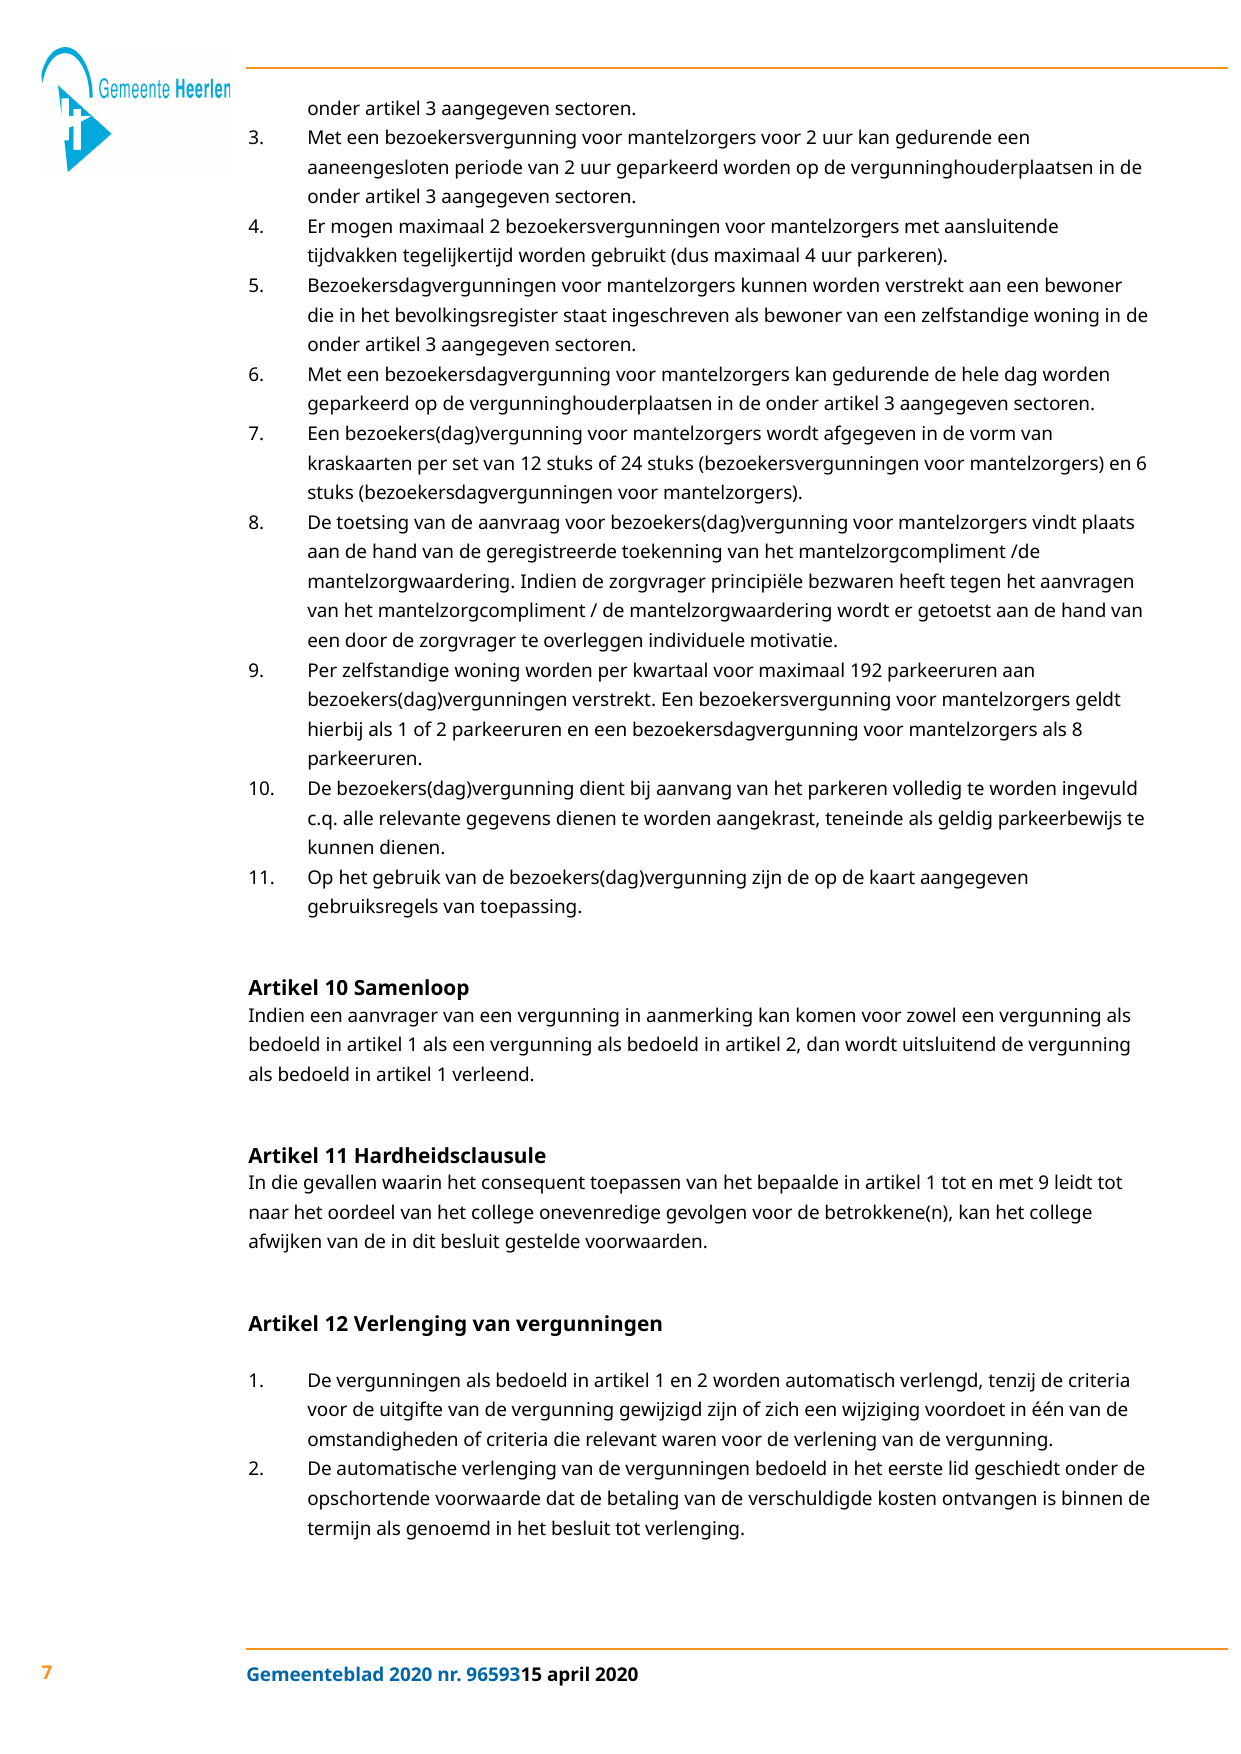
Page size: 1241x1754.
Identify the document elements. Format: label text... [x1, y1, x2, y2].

list Een bezoekers(dag)vergunning voor mantelzorgers wordt afgegeven in de vorm van kraskaarten per set van 12 stuks of 24 stuks (bezoekersvergunningen voor mantelzorgers) en 6 stuks (bezoekersdagvergunningen voor mantelzorgers). [248, 420, 1152, 505]
list Per zelfstandige woning worden per kwartaal voor maximaal 192 parkeeruren aan bezoekers(dag)vergunningen verstrekt. Een bezoekersvergunning voor mantelzorgers geldt hierbij als 1 of 2 parkeeruren en een bezoekersdagvergunning voor mantelzorgers als 8 parkeeruren. [248, 657, 1152, 771]
list Er mogen maximaal 2 bezoekersvergunningen voor mantelzorgers met aansluitende tijdvakken tegelijkertijd worden gebruikt (dus maximaal 4 uur parkeren). [248, 213, 1152, 268]
text Artikel 12 Verlenging van vergunningen [248, 1309, 1152, 1337]
list De bezoekers(dag)vergunning dient bij aanvang van het parkeren volledig te worden ingevuld c.q. alle relevante gegevens dienen te worden aangekrast, teneinde als geldig parkeerbewijs te kunnen dienen. [248, 775, 1152, 860]
list De toetsing van de aanvraag voor bezoekers(dag)vergunning voor mantelzorgers vindt plaats aan de hand van de geregistreerde toekenning van het mantelzorgcompliment /de mantelzorgwaardering. Indien de zorgvrager principiële bezwaren heeft tegen het aanvragen van het mantelzorgcompliment / de mantelzorgwaardering wordt er getoetst aan de hand van een door de zorgvrager te overleggen individuele motivatie. [248, 509, 1152, 653]
list Op het gebruik van de bezoekers(dag)vergunning zijn de op de kaart aangegeven gebruiksregels van toepassing. [248, 864, 1152, 919]
list Met een bezoekersvergunning voor mantelzorgers voor 2 uur kan gedurende een aaneengesloten periode van 2 uur geparkeerd worden op de vergunninghouderplaatsen in de onder artikel 3 aangegeven sectoren. [248, 124, 1152, 209]
list De automatische verlenging van de vergunningen bedoeld in het eerste lid geschiedt onder de opschortende voorwaarde dat de betaling van de verschuldigde kosten ontvangen is binnen de termijn als genoemd in het besluit tot verlenging. [248, 1456, 1152, 1540]
list Met een bezoekersdagvergunning voor mantelzorgers kan gedurende de hele dag worden geparkeerd op de vergunninghouderplaatsen in de onder artikel 3 aangegeven sectoren. [248, 361, 1152, 416]
list Bezoekersdagvergunningen voor mantelzorgers kunnen worden verstrekt aan een bewoner die in het bevolkingsregister staat ingeschreven als bewoner van een zelfstandige woning in de onder artikel 3 aangegeven sectoren. [248, 272, 1152, 357]
text Indien een aanvrager van een vergunning in aanmerking kan komen voor zowel een vergunning als bedoeld in artikel 1 als een vergunning als bedoeld in artikel 2, dan wordt uitsluitend de vergunning als bedoeld in artikel 1 verleend. [248, 1002, 1152, 1087]
text Artikel 10 Samenloop [248, 973, 1152, 1002]
list De vergunningen als bedoeld in artikel 1 en 2 worden automatisch verlengd, tenzij de criteria voor de uitgifte van de vergunning gewijzigd zijn of zich een wijziging voordoet in één van de omstandigheden of criteria die relevant waren voor de verlening van de vergunning. [248, 1367, 1152, 1452]
text In die gevallen waarin het consequent toepassen van het bepaalde in artikel 1 tot en met 9 leidt tot naar het oordeel van het college onevenredige gevolgen voor de betrokkene(n), kan het college afwijken van de in dit besluit gestelde voorwaarden. [248, 1169, 1152, 1254]
text Artikel 11 Hardheidsclausule [248, 1141, 1152, 1169]
list onder artikel 3 aangegeven sectoren. [248, 95, 1152, 121]
picture [41, 47, 231, 172]
picture [41, 47, 59, 70]
